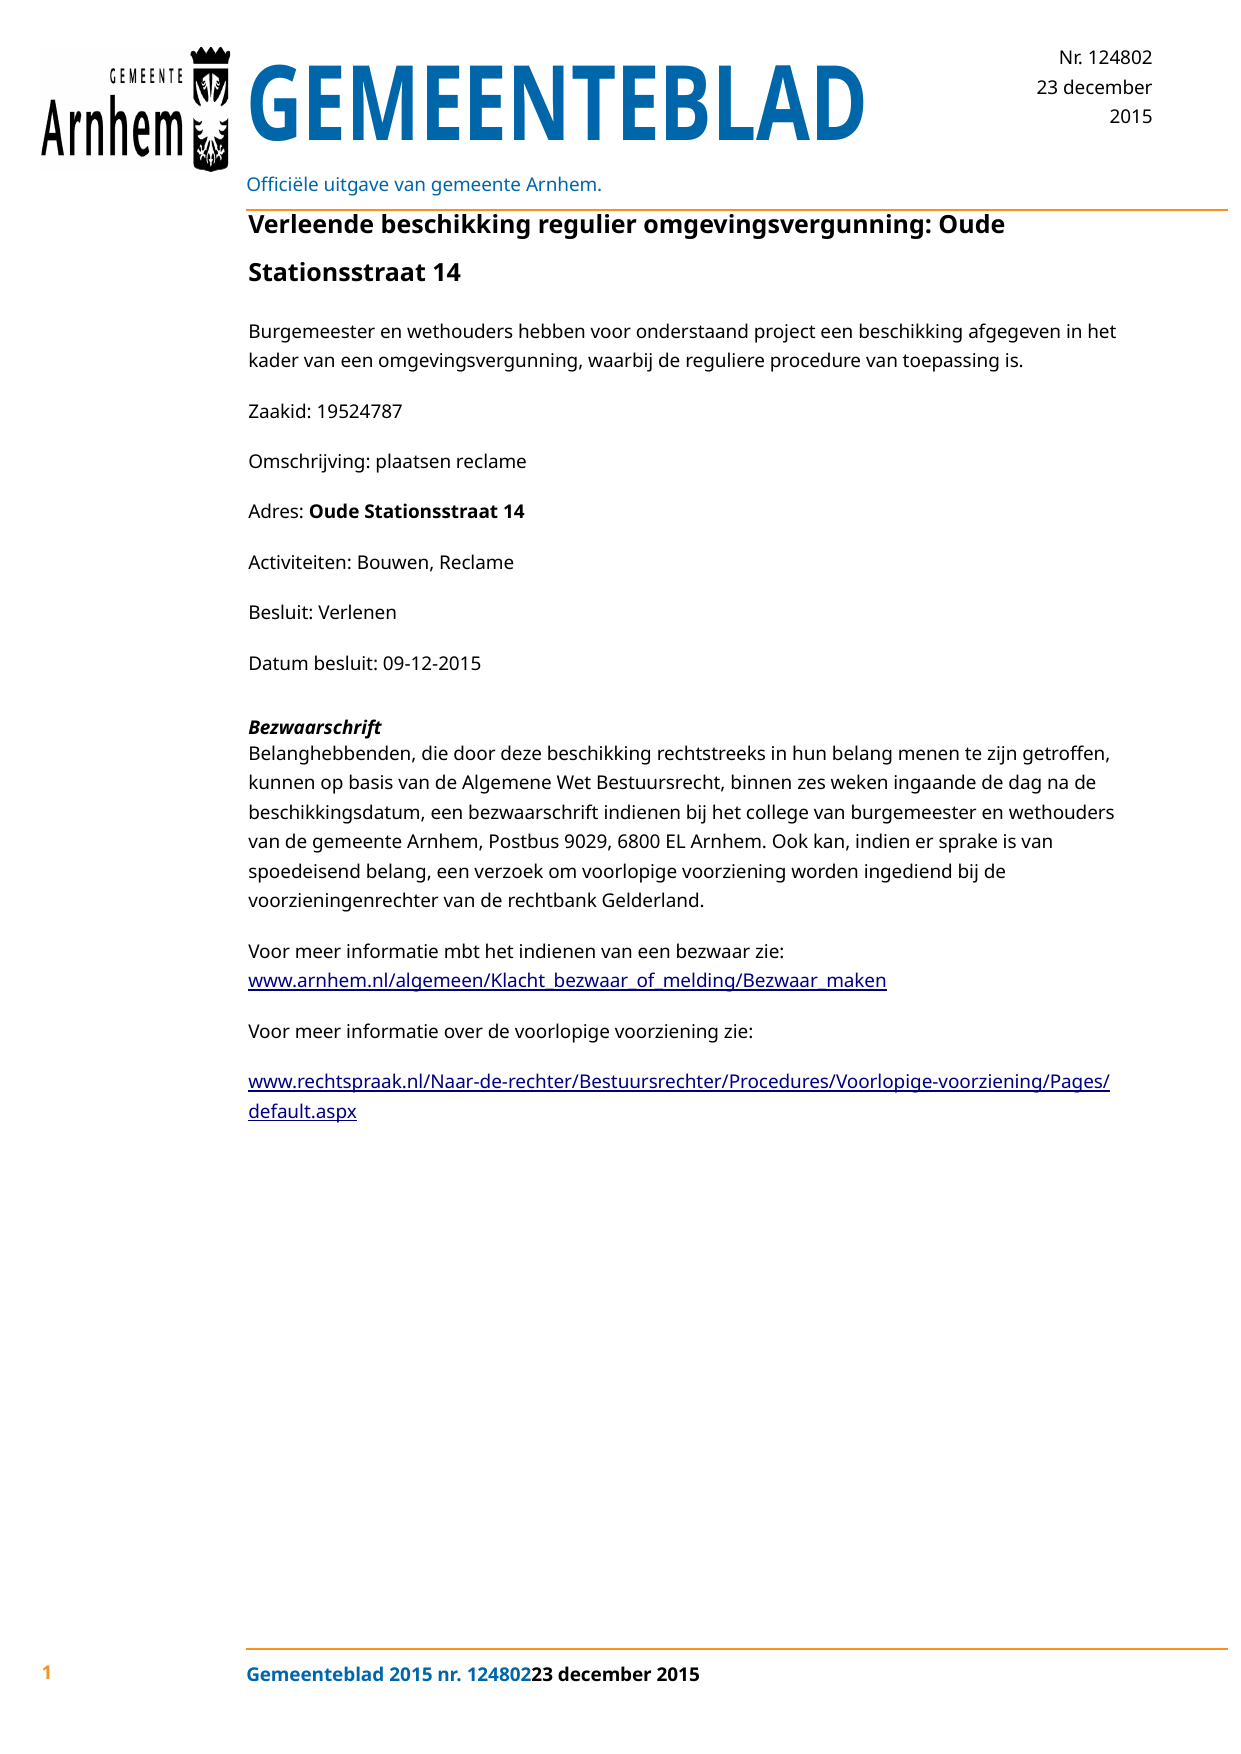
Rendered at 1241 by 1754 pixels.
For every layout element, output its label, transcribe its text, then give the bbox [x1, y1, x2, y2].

text Besluit: Verlenen [248, 599, 1152, 625]
text Voor meer informatie mbt het indienen van een bezwaar zie: www.arnhem.nl/algemeen/Klacht_bezwaar_of_melding/Bezwaar_maken [248, 938, 1152, 993]
text Voor meer informatie over de voorlopige voorziening zie: [248, 1018, 1152, 1044]
text Belanghebbenden, die door deze beschikking rechtstreeks in hun belang menen te zijn getroffen, kunnen op basis van de Algemene Wet Bestuursrecht, binnen zes weken ingaande de dag na de beschikkingsdatum, een bezwaarschrift indienen bij het college van burgemeester en wethouders van de gemeente Arnhem, Postbus 9029, 6800 EL Arnhem. Ook kan, indien er sprake is van spoedeisend belang, een verzoek om voorlopige voorziening worden ingediend bij de voorzieningenrechter van de rechtbank Gelderland. [248, 740, 1152, 913]
text Verleende beschikking regulier omgevingsvergunning: Oude Stationsstraat 14 [248, 211, 1152, 288]
text Omschrijving: plaatsen reclame [248, 448, 1152, 474]
text Burgemeester en wethouders hebben voor onderstaand project een beschikking afgegeven in het kader van een omgevingsvergunning, waarbij de reguliere procedure van toepassing is. [248, 318, 1152, 373]
text Bezwaarschrift [248, 714, 1152, 740]
text www.rechtspraak.nl/Naar-de-rechter/Bestuursrechter/Procedures/Voorlopige-voorziening/Pages/default.aspx [248, 1068, 1152, 1124]
text Activiteiten: Bouwen, Reclame [248, 549, 1152, 575]
text Datum besluit: 09-12-2015 [248, 650, 1152, 676]
text Adres: Oude Stationsstraat 14 [248, 499, 1152, 524]
text Zaakid: 19524787 [248, 398, 1152, 424]
picture [41, 47, 231, 172]
